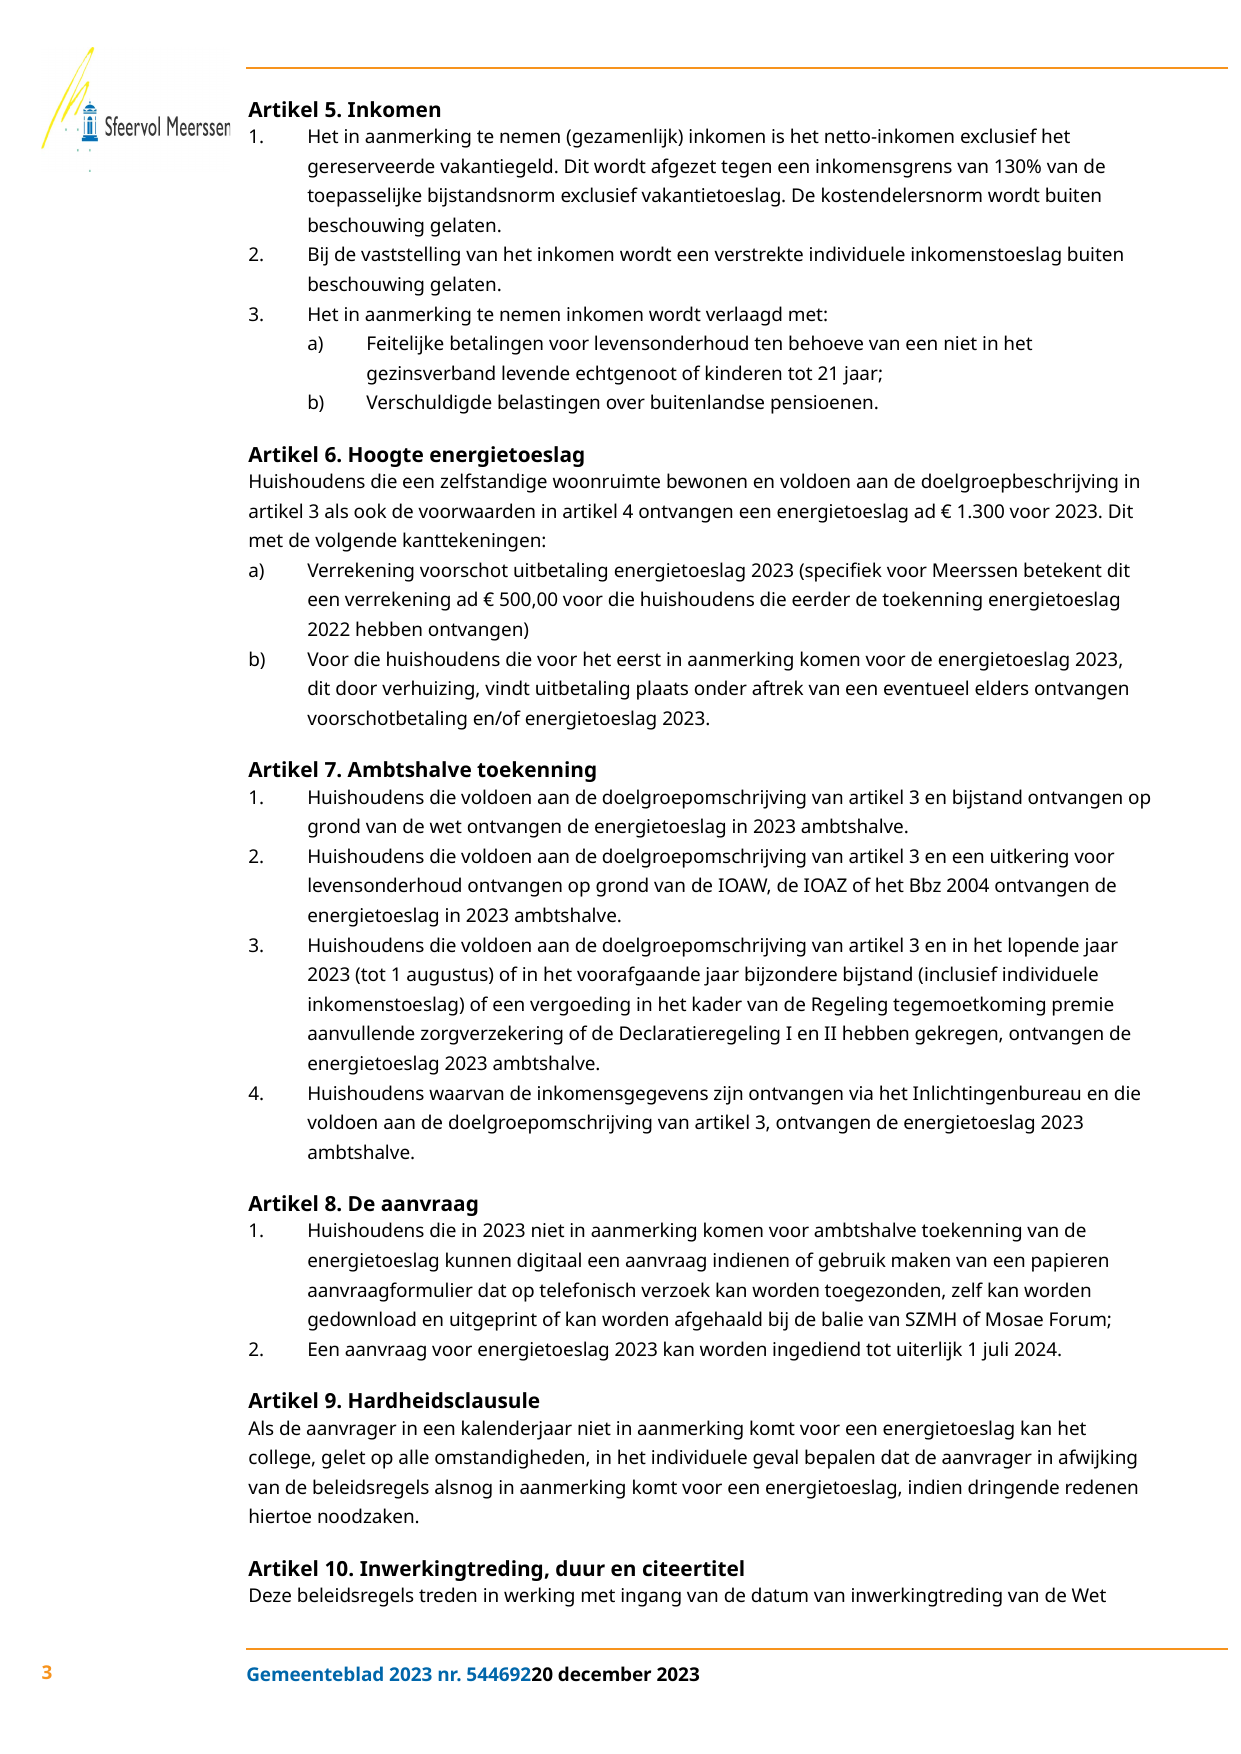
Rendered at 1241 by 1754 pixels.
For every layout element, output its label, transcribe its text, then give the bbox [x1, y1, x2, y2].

text Huishoudens die een zelfstandige woonruimte bewonen en voldoen aan de doelgroepbeschrijving in artikel 3 als ook de voorwaarden in artikel 4 ontvangen een energietoeslag ad € 1.300 voor 2023. Dit met de volgende kanttekeningen: [248, 468, 1152, 553]
text Als de aanvrager in een kalenderjaar niet in aanmerking komt voor een energietoeslag kan het college, gelet op alle omstandigheden, in het individuele geval bepalen dat de aanvrager in afwijking van de beleidsregels alsnog in aanmerking komt voor een energietoeslag, indien dringende redenen hiertoe noodzaken. [248, 1415, 1152, 1529]
text Artikel 7. Ambtshalve toekenning [248, 755, 1152, 784]
list Voor die huishoudens die voor het eerst in aanmerking komen voor de energietoeslag 2023, dit door verhuizing, vindt uitbetaling plaats onder aftrek van een eventueel elders ontvangen voorschotbetaling en/of energietoeslag 2023. [248, 646, 1152, 731]
text Artikel 8. De aanvraag [248, 1189, 1152, 1218]
list Een aanvraag voor energietoeslag 2023 kan worden ingediend tot uiterlijk 1 juli 2024. [248, 1336, 1152, 1362]
list Huishoudens die voldoen aan de doelgroepomschrijving van artikel 3 en bijstand ontvangen op grond van de wet ontvangen de energietoeslag in 2023 ambtshalve. [248, 784, 1152, 839]
text Artikel 9. Hardheidsclausule [248, 1386, 1152, 1415]
list Huishoudens die voldoen aan de doelgroepomschrijving van artikel 3 en in het lopende jaar 2023 (tot 1 augustus) of in het voorafgaande jaar bijzondere bijstand (inclusief individuele inkomenstoeslag) of een vergoeding in het kader van de Regeling tegemoetkoming premie aanvullende zorgverzekering of de Declaratieregeling I en II hebben gekregen, ontvangen de energietoeslag 2023 ambtshalve. [248, 932, 1152, 1076]
list Het in aanmerking te nemen (gezamenlijk) inkomen is het netto-inkomen exclusief het gereserveerde vakantiegeld. Dit wordt afgezet tegen een inkomensgrens van 130% van de toepasselijke bijstandsnorm exclusief vakantietoeslag. De kostendelersnorm wordt buiten beschouwing gelaten. [248, 123, 1152, 238]
text Artikel 6. Hoogte energietoeslag [248, 440, 1152, 468]
list Bij de vaststelling van het inkomen wordt een verstrekte individuele inkomenstoeslag buiten beschouwing gelaten. [248, 242, 1152, 297]
list Het in aanmerking te nemen inkomen wordt verlaagd met: [248, 301, 1152, 326]
text Deze beleidsregels treden in werking met ingang van de datum van inwerkingtreding van de Wet [248, 1582, 1152, 1608]
list Feitelijke betalingen voor levensonderhoud ten behoeve van een niet in het gezinsverband levende echtgenoot of kinderen tot 21 jaar; [307, 330, 1152, 386]
list Huishoudens waarvan de inkomensgegevens zijn ontvangen via het Inlichtingenbureau en die voldoen aan de doelgroepomschrijving van artikel 3, ontvangen de energietoeslag 2023 ambtshalve. [248, 1080, 1152, 1164]
text Artikel 5. Inkomen [248, 95, 1152, 123]
text Artikel 10. Inwerkingtreding, duur en citeertitel [248, 1554, 1152, 1582]
list Huishoudens die voldoen aan de doelgroepomschrijving van artikel 3 en een uitkering voor levensonderhoud ontvangen op grond van de IOAW, de IOAZ of het Bbz 2004 ontvangen de energietoeslag in 2023 ambtshalve. [248, 843, 1152, 928]
list Verrekening voorschot uitbetaling energietoeslag 2023 (specifiek voor Meerssen betekent dit een verrekening ad € 500,00 voor die huishoudens die eerder de toekenning energietoeslag 2022 hebben ontvangen) [248, 557, 1152, 642]
list Huishoudens die in 2023 niet in aanmerking komen voor ambtshalve toekenning van de energietoeslag kunnen digitaal een aanvraag indienen of gebruik maken van een papieren aanvraagformulier dat op telefonisch verzoek kan worden toegezonden, zelf kan worden gedownload en uitgeprint of kan worden afgehaald bij de balie van SZMH of Mosae Forum; [248, 1218, 1152, 1332]
picture [41, 47, 231, 172]
list Verschuldigde belastingen over buitenlandse pensioenen. [307, 389, 1152, 415]
